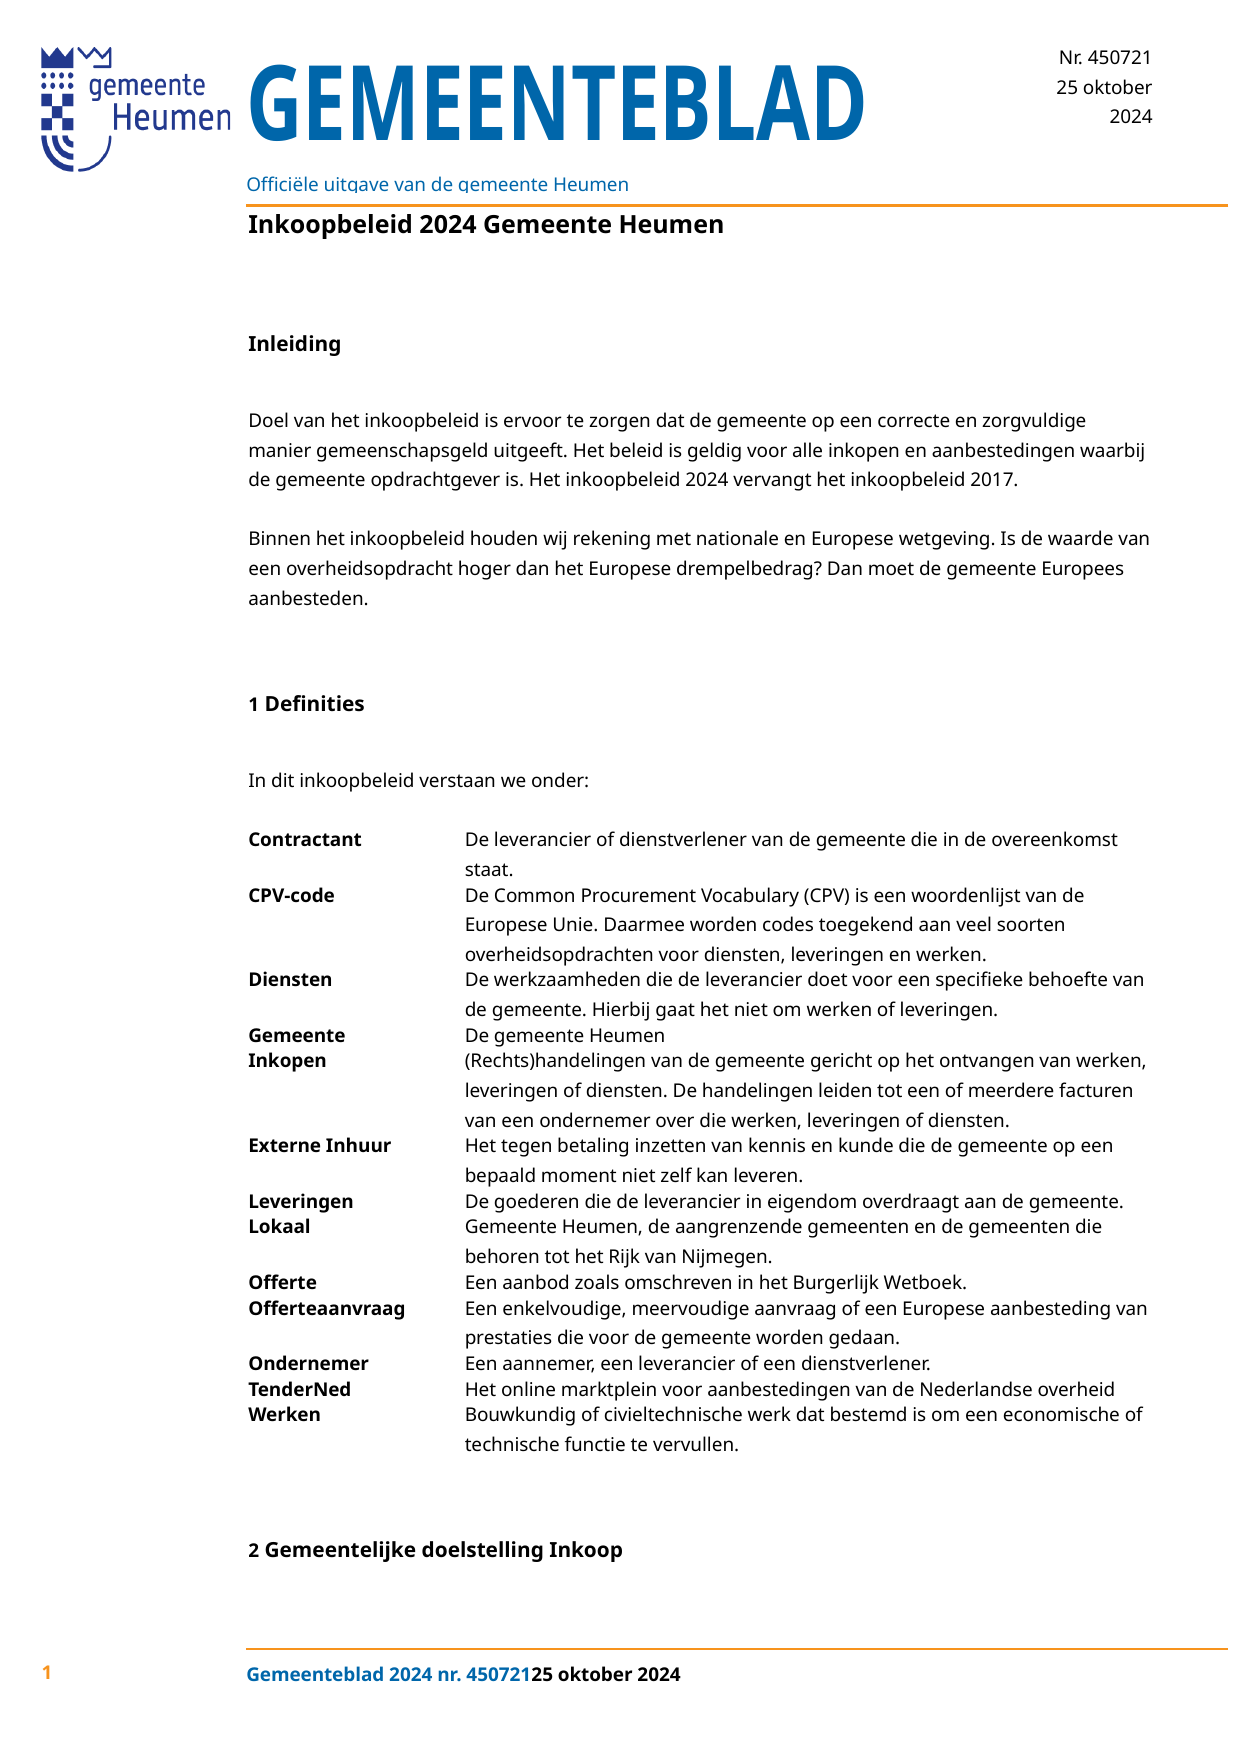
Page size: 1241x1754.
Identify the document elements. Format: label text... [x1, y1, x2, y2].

picture [41, 47, 231, 172]
table_cell Offerte [248, 1269, 464, 1295]
table_cell Bouwkundig of civieltechnische werk dat bestemd is om een economische of technische functie te vervullen. [465, 1401, 1152, 1457]
table_cell De Common Procurement Vocabulary (CPV) is een woordenlijst van de Europese Unie. Daarmee worden codes toegekend aan veel soorten overheidsopdrachten voor diensten, leveringen en werken. [465, 882, 1152, 967]
text Binnen het inkoopbeleid houden wij rekening met nationale en Europese wetgeving. Is de waarde van een overheidsopdracht hoger dan het Europese drempelbedrag? Dan moet de gemeente Europees aanbesteden. [248, 526, 1152, 610]
table_cell De goederen die de leverancier in eigendom overdraagt aan de gemeente. [465, 1188, 1152, 1214]
table_cell Het online marktplein voor aanbestedingen van de Nederlandse overheid [465, 1376, 1152, 1401]
table_cell Lokaal [248, 1214, 464, 1269]
table_cell Gemeente [248, 1022, 464, 1048]
table_cell Een aanbod zoals omschreven in het Burgerlijk Wetboek. [465, 1269, 1152, 1295]
table_cell De werkzaamheden die de leverancier doet voor een specifieke behoefte van de gemeente. Hierbij gaat het niet om werken of leveringen. [465, 967, 1152, 1022]
text In dit inkoopbeleid verstaan we onder: [248, 767, 1152, 793]
text Doel van het inkoopbeleid is ervoor te zorgen dat de gemeente op een correcte en zorgvuldige manier gemeenschapsgeld uitgeeft. Het beleid is geldig voor alle inkopen en aanbestedingen waarbij de gemeente opdrachtgever is. Het inkoopbeleid 2024 vervangt het inkoopbeleid 2017. [248, 407, 1152, 492]
table_cell Diensten [248, 967, 464, 1022]
table_cell De gemeente Heumen [465, 1022, 1152, 1048]
table_cell Gemeente Heumen, de aangrenzende gemeenten en de gemeenten die behoren tot het Rijk van Nijmegen. [465, 1214, 1152, 1269]
table_cell Ondernemer [248, 1350, 464, 1376]
table_cell CPV-code [248, 882, 464, 967]
table_header Contractant [248, 826, 464, 882]
text Inkoopbeleid 2024 Gemeente Heumen [248, 207, 1152, 241]
table_cell Leveringen [248, 1188, 464, 1214]
table_cell Het tegen betaling inzetten van kennis en kunde die de gemeente op een bepaald moment niet zelf kan leveren. [465, 1133, 1152, 1188]
table_cell TenderNed [248, 1376, 464, 1401]
text 2 Gemeentelijke doelstelling Inkoop [248, 1535, 1152, 1564]
table_cell Werken [248, 1401, 464, 1457]
table_header De leverancier of dienstverlener van de gemeente die in de overeenkomst staat. [465, 826, 1152, 882]
table_cell Inkopen [248, 1048, 464, 1133]
text Inleiding [248, 329, 1152, 358]
table_cell Offerteaanvraag [248, 1295, 464, 1350]
table_cell Een aannemer, een leverancier of een dienstverlener. [465, 1350, 1152, 1376]
table_cell Een enkelvoudige, meervoudige aanvraag of een Europese aanbesteding van prestaties die voor de gemeente worden gedaan. [465, 1295, 1152, 1350]
text 1 Definities [248, 689, 1152, 718]
table_cell (Rechts)handelingen van de gemeente gericht op het ontvangen van werken, leveringen of diensten. De handelingen leiden tot een of meerdere facturen van een ondernemer over die werken, leveringen of diensten. [465, 1048, 1152, 1133]
table_cell Externe Inhuur [248, 1133, 464, 1188]
